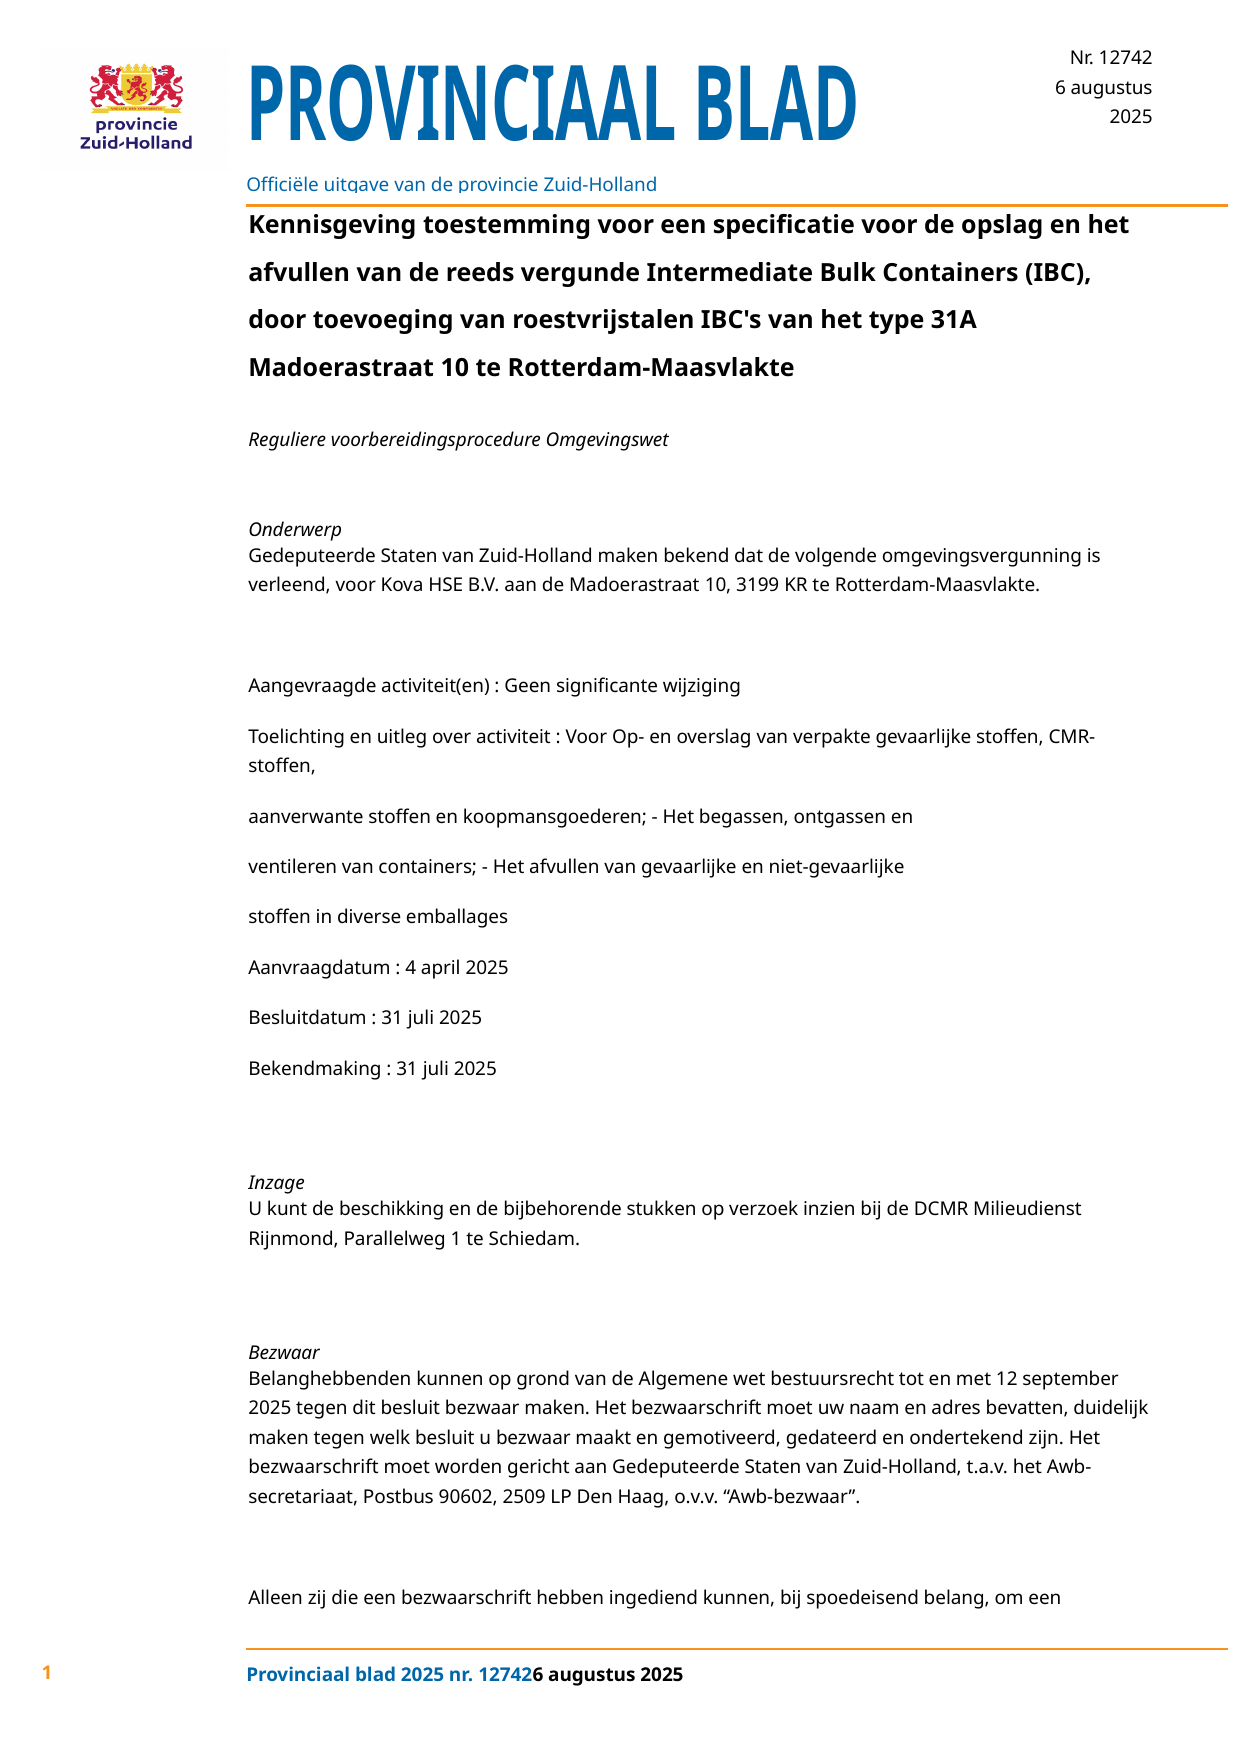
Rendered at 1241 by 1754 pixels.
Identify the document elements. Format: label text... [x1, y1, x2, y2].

text ventileren van containers; - Het afvullen van gevaarlijke en niet-gevaarlijke [248, 853, 1152, 879]
text Alleen zij die een bezwaarschrift hebben ingediend kunnen, bij spoedeisend belang, om een [248, 1584, 1152, 1610]
picture [41, 47, 231, 172]
text stoffen in diverse emballages [248, 904, 1152, 929]
text Besluitdatum : 31 juli 2025 [248, 1004, 1152, 1030]
text Aangevraagde activiteit(en) : Geen significante wijziging [248, 672, 1152, 698]
text aanverwante stoffen en koopmansgoederen; - Het begassen, ontgassen en [248, 803, 1152, 829]
text Belanghebbenden kunnen op grond van de Algemene wet bestuursrecht tot en met 12 september 2025 tegen dit besluit bezwaar maken. Het bezwaarschrift moet uw naam en adres bevatten, duidelijk maken tegen welk besluit u bezwaar maakt en gemotiveerd, gedateerd en ondertekend zijn. Het bezwaarschrift moet worden gericht aan Gedeputeerde Staten van Zuid-Holland, t.a.v. het Awb-secretariaat, Postbus 90602, 2509 LP Den Haag, o.v.v. “Awb-bezwaar”. [248, 1365, 1152, 1509]
text Bekendmaking : 31 juli 2025 [248, 1055, 1152, 1081]
text U kunt de beschikking en de bijbehorende stukken op verzoek inzien bij de DCMR Milieudienst Rijnmond, Parallelweg 1 te Schiedam. [248, 1195, 1152, 1250]
text Inzage [248, 1169, 1152, 1195]
text Toelichting en uitleg over activiteit : Voor Op- en overslag van verpakte gevaarlijke stoffen, CMR-stoffen, [248, 723, 1152, 778]
text Kennisgeving toestemming voor een specificatie voor de opslag en het afvullen van de reeds vergunde Intermediate Bulk Containers (IBC), door toevoeging van roestvrijstalen IBC's van het type 31A Madoerastraat 10 te Rotterdam-Maasvlakte [248, 207, 1152, 384]
text Reguliere voorbereidingsprocedure Omgevingswet [248, 427, 1152, 452]
text Aanvraagdatum : 4 april 2025 [248, 954, 1152, 980]
text Bezwaar [248, 1339, 1152, 1365]
text Onderwerp [248, 516, 1152, 542]
text Gedeputeerde Staten van Zuid-Holland maken bekend dat de volgende omgevingsvergunning is verleend, voor Kova HSE B.V. aan de Madoerastraat 10, 3199 KR te Rotterdam-Maasvlakte. [248, 542, 1152, 597]
